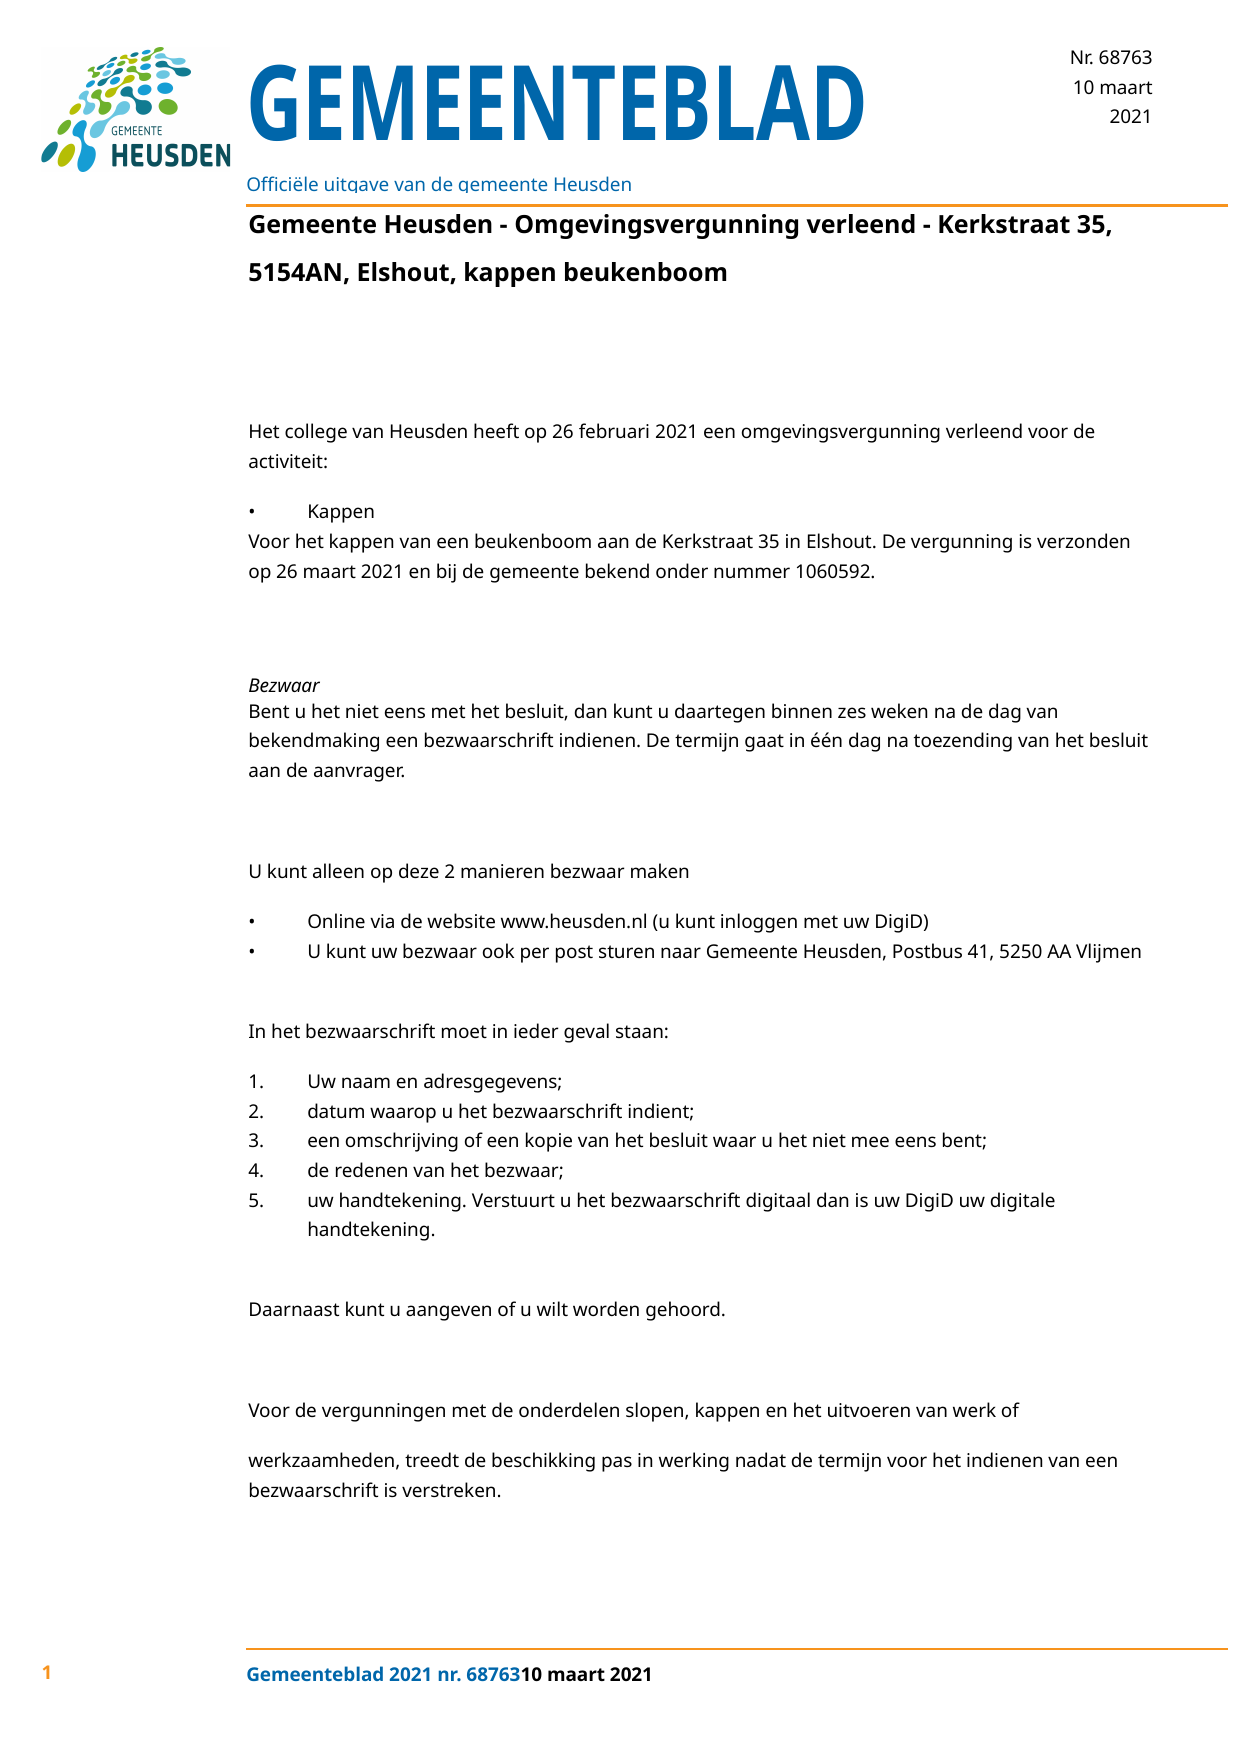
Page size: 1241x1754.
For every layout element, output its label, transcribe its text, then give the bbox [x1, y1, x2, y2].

list Kappen [248, 499, 1152, 524]
list uw handtekening. Verstuurt u het bezwaarschrift digitaal dan is uw DigiD uw digitale handtekening. [248, 1187, 1152, 1242]
list een omschrijving of een kopie van het besluit waar u het niet mee eens bent; [248, 1128, 1152, 1153]
list U kunt uw bezwaar ook per post sturen naar Gemeente Heusden, Postbus 41, 5250 AA Vlijmen [248, 938, 1152, 964]
text U kunt alleen op deze 2 manieren bezwaar maken [248, 858, 1152, 884]
text werkzaamheden, treedt de beschikking pas in werking nadat de termijn voor het indienen van een bezwaarschrift is verstreken. [248, 1448, 1152, 1503]
text In het bezwaarschrift moet in ieder geval staan: [248, 1018, 1152, 1044]
text Daarnaast kunt u aangeven of u wilt worden gehoord. [248, 1296, 1152, 1322]
picture [41, 47, 231, 172]
text Het college van Heusden heeft op 26 februari 2021 een omgevingsvergunning verleend voor de activiteit: [248, 419, 1152, 474]
text Gemeente Heusden - Omgevingsvergunning verleend - Kerkstraat 35, 5154AN, Elshout, kappen beukenboom [248, 207, 1152, 288]
list datum waarop u het bezwaarschrift indient; [248, 1098, 1152, 1124]
list Online via de website www.heusden.nl (u kunt inloggen met uw DigiD) [248, 908, 1152, 934]
list de redenen van het bezwaar; [248, 1157, 1152, 1183]
list Uw naam en adresgegevens; [248, 1068, 1152, 1094]
text Voor de vergunningen met de onderdelen slopen, kappen en het uitvoeren van werk of [248, 1397, 1152, 1423]
text Bent u het niet eens met het besluit, dan kunt u daartegen binnen zes weken na de dag van bekendmaking een bezwaarschrift indienen. De termijn gaat in één dag na toezending van het besluit aan de aanvrager. [248, 698, 1152, 783]
text Bezwaar [248, 672, 1152, 698]
text Voor het kappen van een beukenboom aan de Kerkstraat 35 in Elshout. De vergunning is verzonden op 26 maart 2021 en bij de gemeente bekend onder nummer 1060592. [248, 528, 1152, 584]
